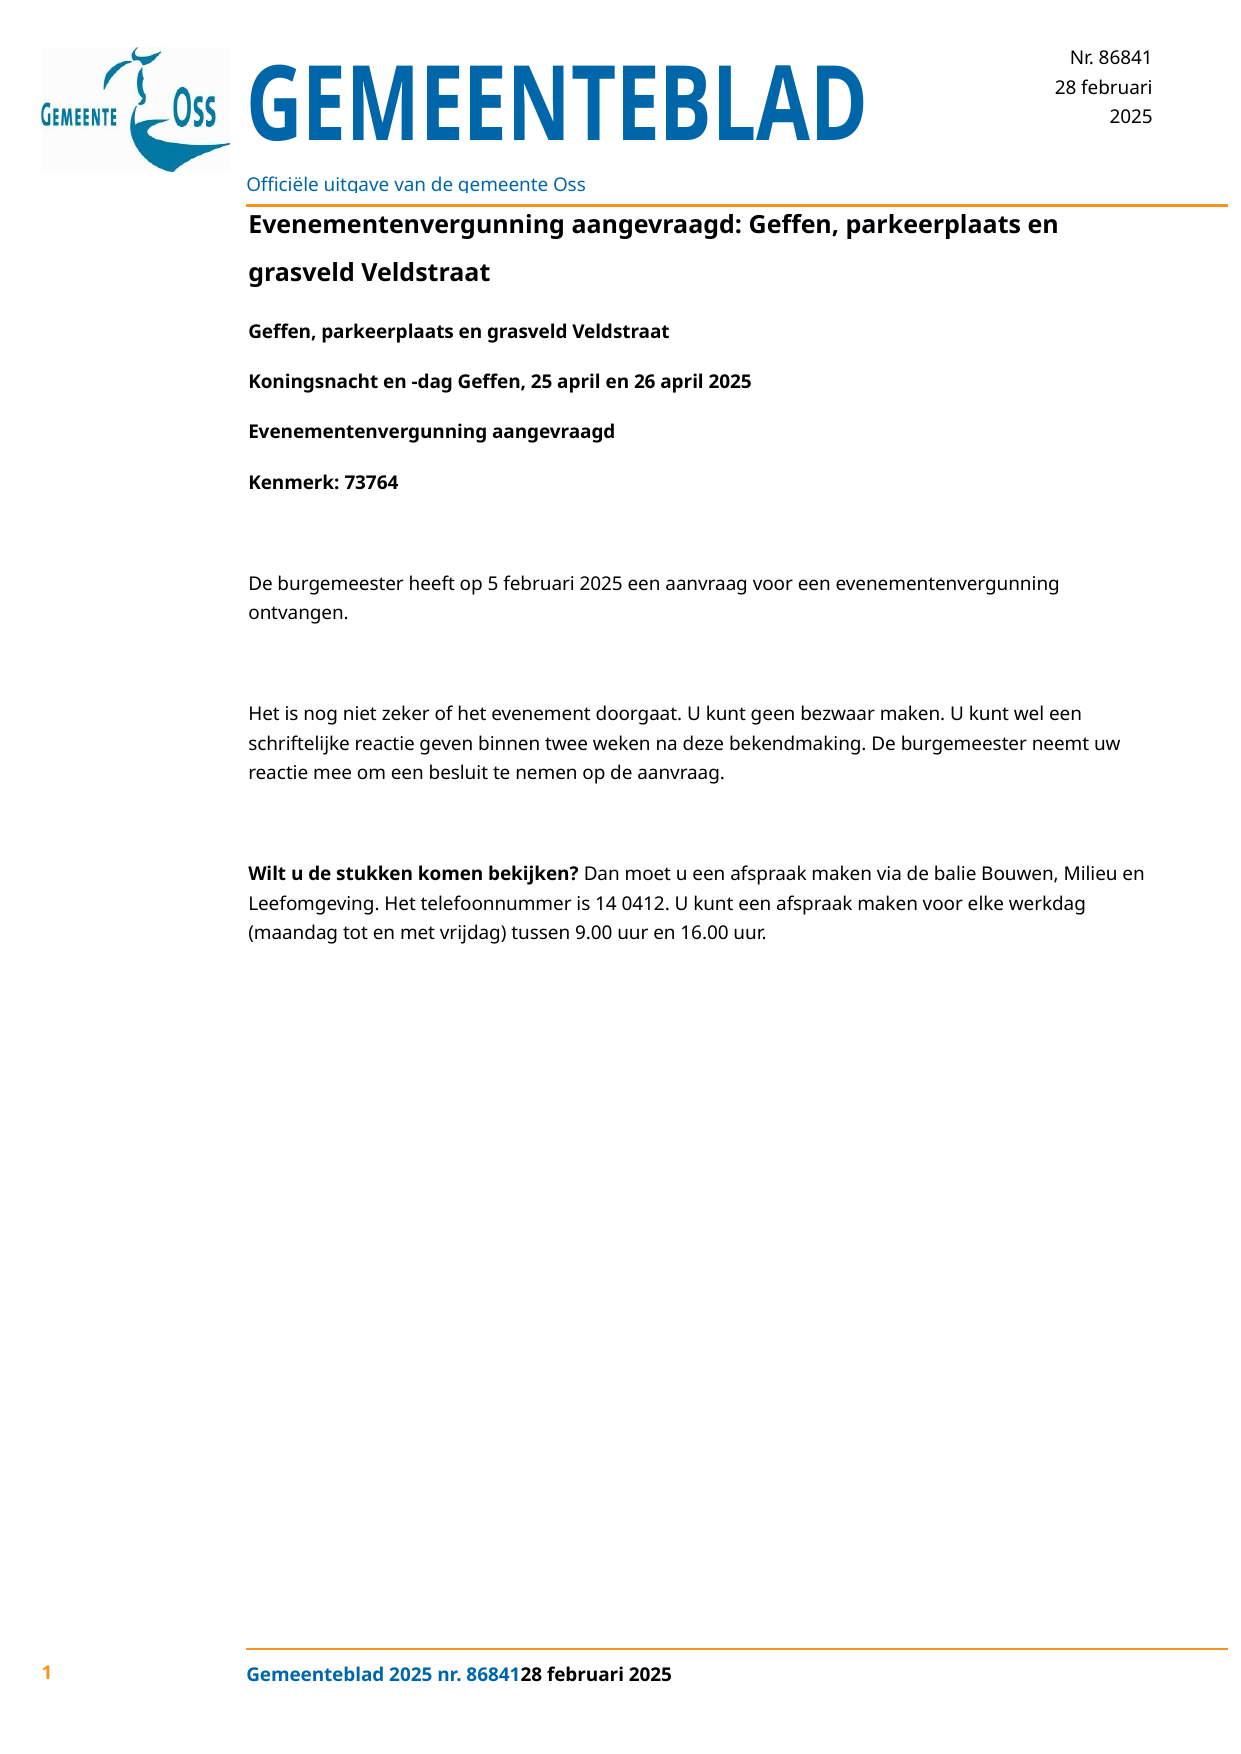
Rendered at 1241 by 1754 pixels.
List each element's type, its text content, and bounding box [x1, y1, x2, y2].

text Evenementenvergunning aangevraagd [248, 419, 1152, 444]
picture [41, 47, 231, 172]
text Geffen, parkeerplaats en grasveld Veldstraat [248, 318, 1152, 344]
text Evenementenvergunning aangevraagd: Geffen, parkeerplaats en grasveld Veldstraat [248, 207, 1152, 288]
text Kenmerk: 73764 [248, 469, 1152, 495]
text Het is nog niet zeker of het evenement doorgaat. U kunt geen bezwaar maken. U kunt wel een schriftelijke reactie geven binnen twee weken na deze bekendmaking. De burgemeester neemt uw reactie mee om een besluit te nemen op de aanvraag. [248, 700, 1152, 785]
text De burgemeester heeft op 5 februari 2025 een aanvraag voor een evenementenvergunning ontvangen. [248, 570, 1152, 625]
text Wilt u de stukken komen bekijken? Dan moet u een afspraak maken via de balie Bouwen, Milieu en Leefomgeving. Het telefoonnummer is 14 0412. U kunt een afspraak maken voor elke werkdag (maandag tot en met vrijdag) tussen 9.00 uur en 16.00 uur. [248, 860, 1152, 945]
text Koningsnacht en -dag Geffen, 25 april en 26 april 2025 [248, 368, 1152, 394]
